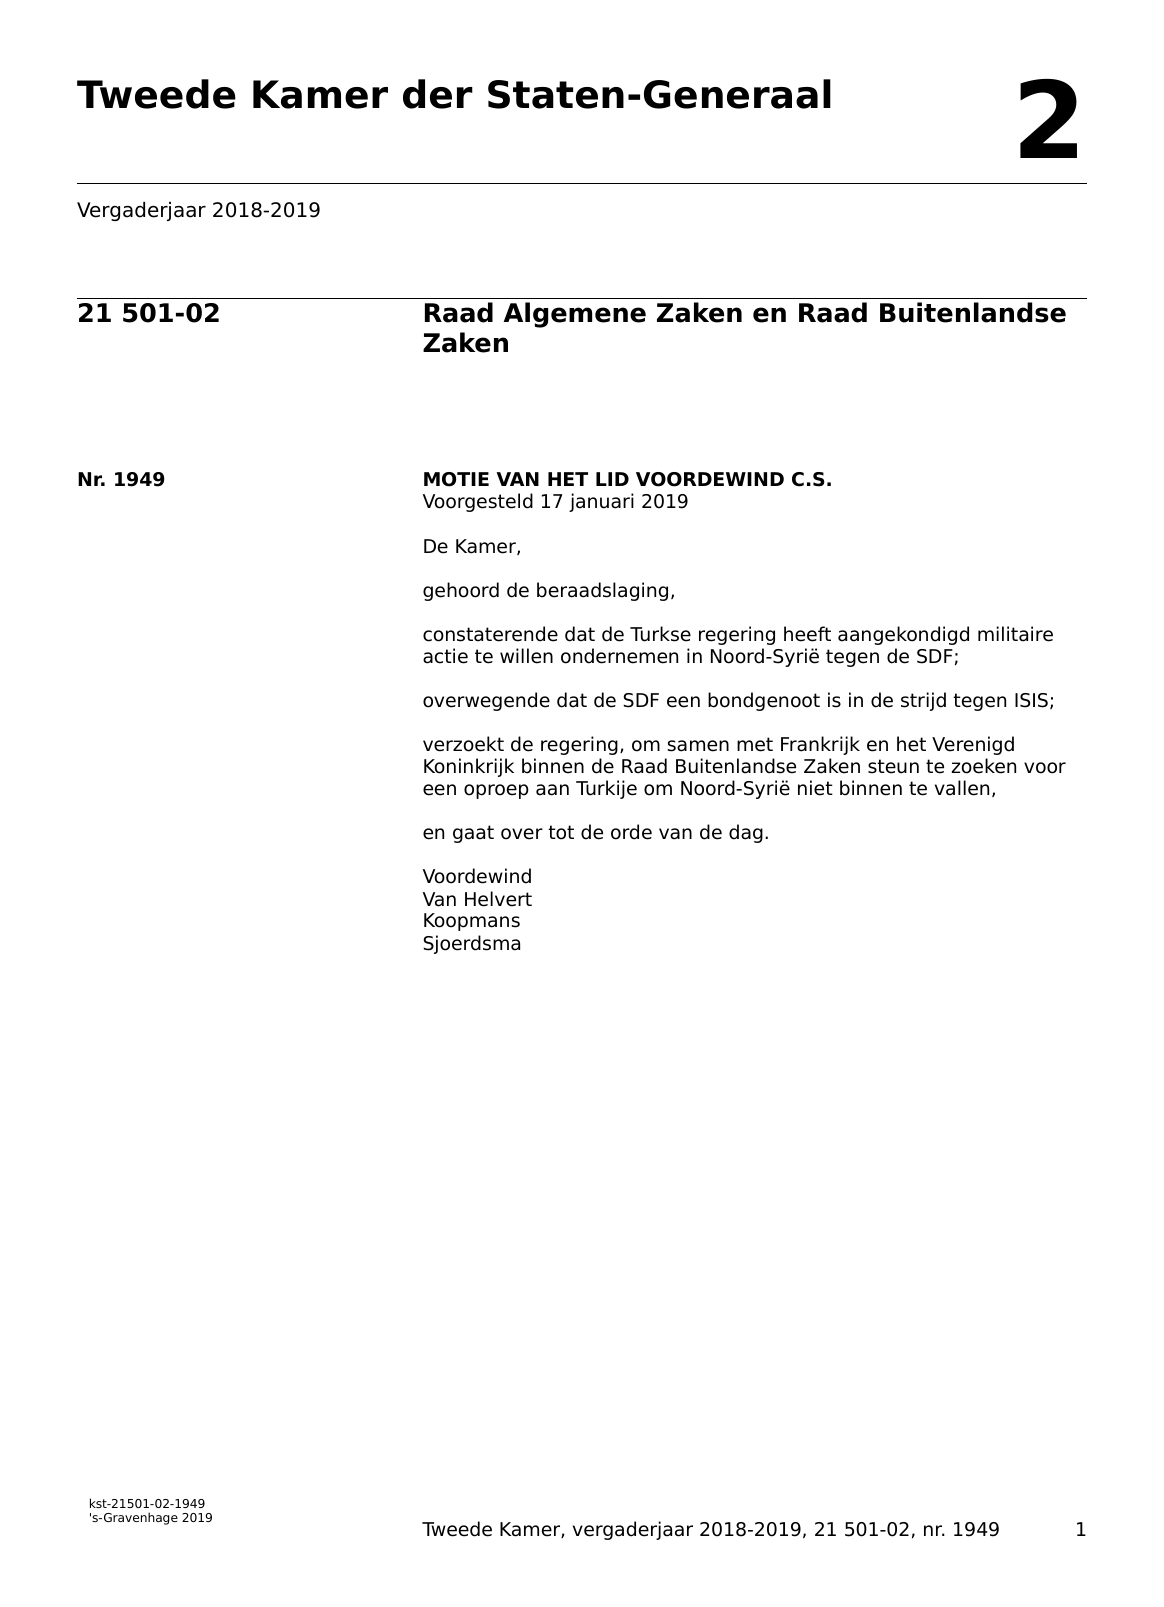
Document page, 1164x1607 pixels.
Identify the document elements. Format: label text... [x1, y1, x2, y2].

text Van Helvert [422, 888, 1087, 910]
subtitle 21 501-02 Raad Algemene Zaken en Raad Buitenlandse Zaken [77, 299, 1087, 358]
text De Kamer, [422, 536, 1087, 557]
table_header 2 [886, 59, 1087, 183]
text Sjoerdsma [422, 932, 1087, 954]
table_cell Vergaderjaar 2018-2019 [77, 184, 1087, 298]
table_header Tweede Kamer der Staten-Generaal [77, 59, 886, 183]
text Voordewind [422, 866, 1087, 888]
text Koopmans [422, 910, 1087, 932]
text constaterende dat de Turkse regering heeft aangekondigd militaire actie te willen ondernemen in Noord-Syrië tegen de SDF; [422, 624, 1087, 668]
text gehoord de beraadslaging, [422, 580, 1087, 602]
text verzoekt de regering, om samen met Frankrijk en het Verenigd Koninkrijk binnen de Raad Buitenlandse Zaken steun te zoeken voor een oproep aan Turkije om Noord-Syrië niet binnen te vallen, [422, 734, 1087, 800]
text kst-21501-02-1949 [88, 1497, 323, 1511]
text Voorgesteld 17 januari 2019 [422, 491, 1087, 513]
text overwegende dat de SDF een bondgenoot is in de strijd tegen ISIS; [422, 690, 1087, 712]
subtitle Nr. 1949 MOTIE VAN HET LID VOORDEWIND C.S. [77, 469, 1087, 491]
text en gaat over tot de orde van de dag. [422, 822, 1087, 844]
text 's-Gravenhage 2019 [88, 1511, 323, 1525]
